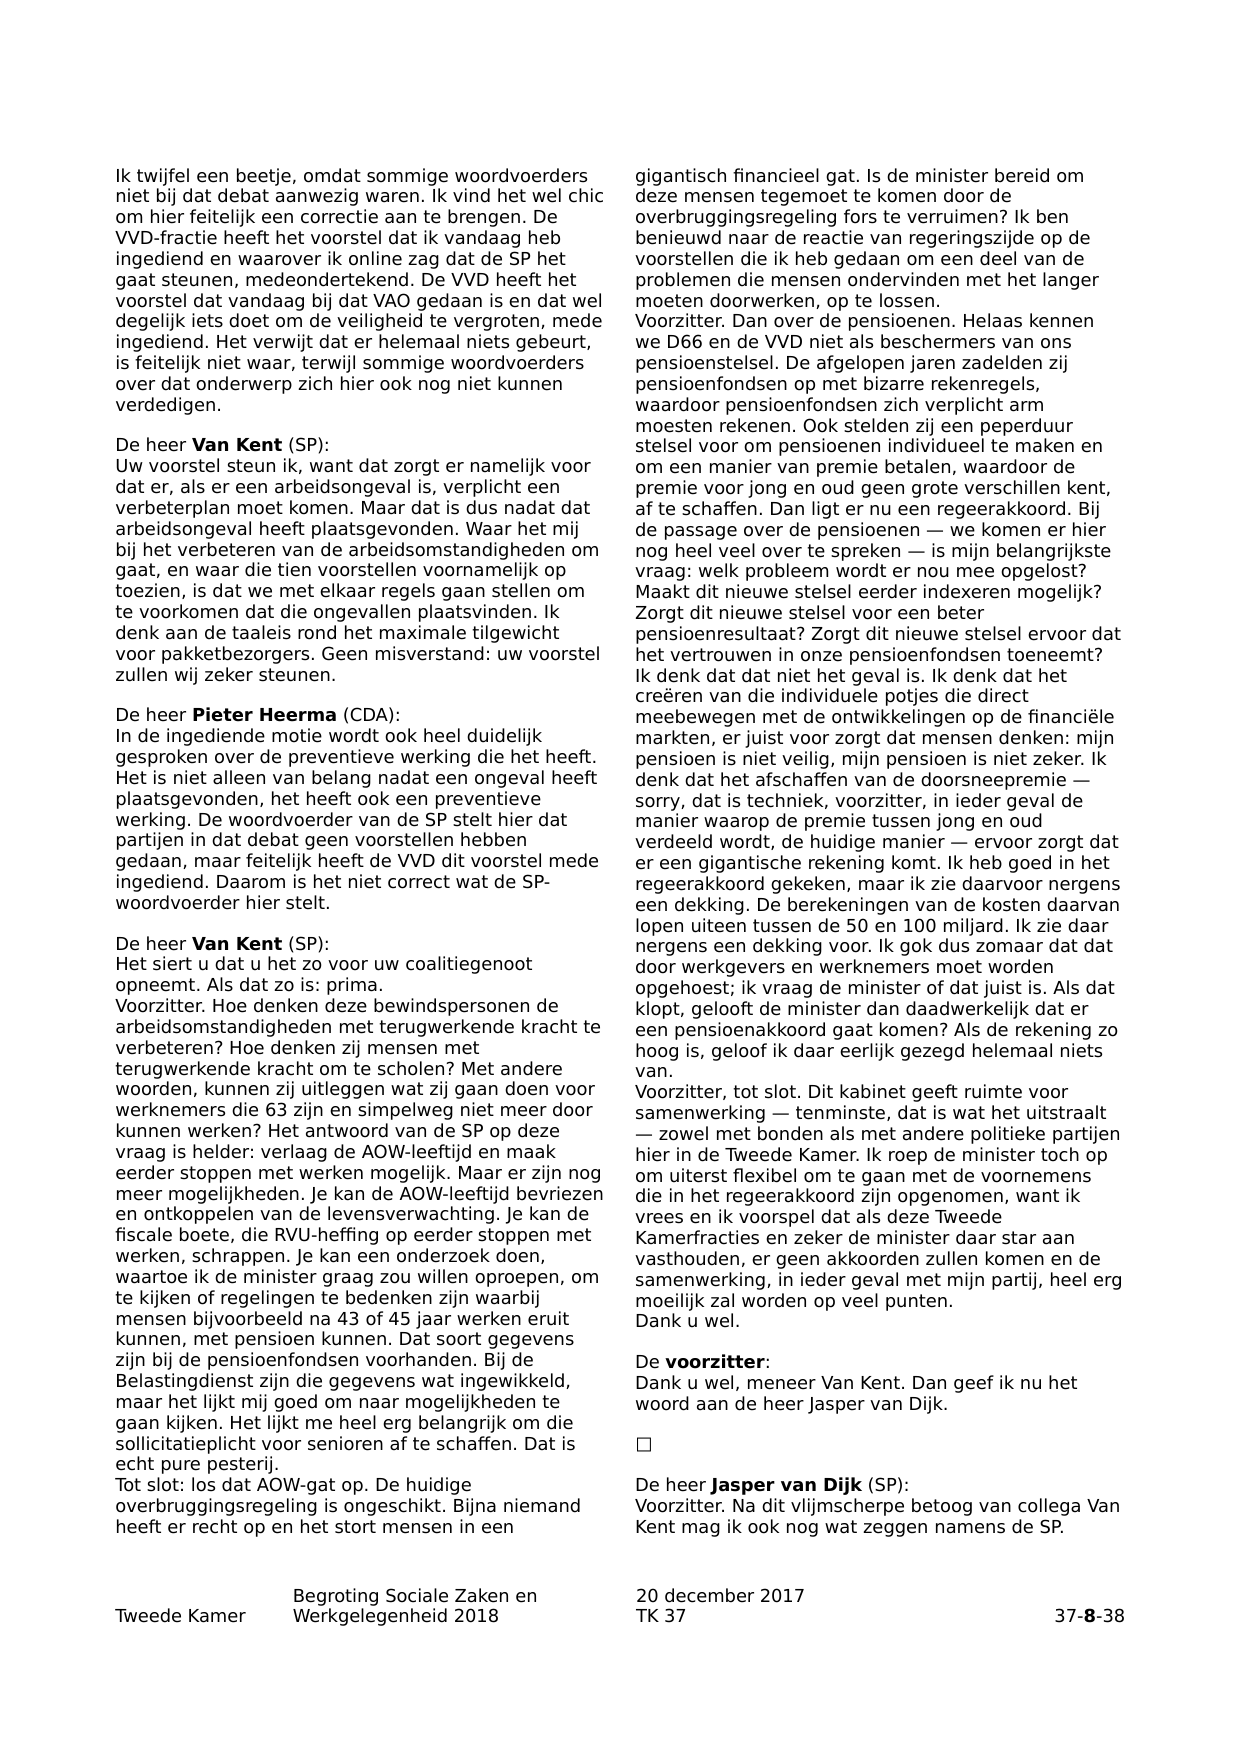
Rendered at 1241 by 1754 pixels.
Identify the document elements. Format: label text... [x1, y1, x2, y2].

text Voorzitter. Dan over de pensioenen. Helaas kennen we D66 en de VVD niet als beschermers van ons pensioenstelsel. De afgelopen jaren zadelden zij pensioenfondsen op met bizarre rekenregels, waardoor pensioenfondsen zich verplicht arm moesten rekenen. Ook stelden zij een peperduur stelsel voor om pensioenen individueel te maken en om een manier van premie betalen, waardoor de premie voor jong en oud geen grote verschillen kent, af te schaffen. Dan ligt er nu een regeerakkoord. Bij de passage over de pensioenen — we komen er hier nog heel veel over te spreken — is mijn belangrijkste vraag: welk probleem wordt er nou mee opgelost? Maakt dit nieuwe stelsel eerder indexeren mogelijk? Zorgt dit nieuwe stelsel voor een beter pensioenresultaat? Zorgt dit nieuwe stelsel ervoor dat het vertrouwen in onze pensioenfondsen toeneemt? Ik denk dat dat niet het geval is. Ik denk dat het creëren van die individuele potjes die direct meebewegen met de ontwikkelingen op de financiële markten, er juist voor zorgt dat mensen denken: mijn pensioen is niet veilig, mijn pensioen is niet zeker. Ik denk dat het afschaffen van de doorsneepremie — sorry, dat is techniek, voorzitter, in ieder geval de manier waarop de premie tussen jong en oud verdeeld wordt, de huidige manier — ervoor zorgt dat er een gigantische rekening komt. Ik heb goed in het regeerakkoord gekeken, maar ik zie daarvoor nergens een dekking. De berekeningen van de kosten daarvan lopen uiteen tussen de 50 en 100 miljard. Ik zie daar nergens een dekking voor. Ik gok dus zomaar dat dat door werkgevers en werknemers moet worden opgehoest; ik vraag de minister of dat juist is. Als dat klopt, gelooft de minister dan daadwerkelijk dat er een pensioenakkoord gaat komen? Als de rekening zo hoog is, geloof ik daar eerlijk gezegd helemaal niets van. [635, 311, 1125, 1082]
text Het siert u dat u het zo voor uw coalitiegenoot opneemt. Als dat zo is: prima. [115, 954, 605, 996]
text De heer Van Kent (SP): [115, 435, 605, 456]
text Ik twijfel een beetje, omdat sommige woordvoerders niet bij dat debat aanwezig waren. Ik vind het wel chic om hier feitelijk een correctie aan te brengen. De VVD-fractie heeft het voorstel dat ik vandaag heb ingediend en waarover ik online zag dat de SP het gaat steunen, medeondertekend. De VVD heeft het voorstel dat vandaag bij dat VAO gedaan is en dat wel degelijk iets doet om de veiligheid te vergroten, mede ingediend. Het verwijt dat er helemaal niets gebeurt, is feitelijk niet waar, terwijl sommige woordvoerders over dat onderwerp zich hier ook nog niet kunnen verdedigen. [115, 165, 605, 415]
text In de ingediende motie wordt ook heel duidelijk gesproken over de preventieve werking die het heeft. Het is niet alleen van belang nadat een ongeval heeft plaatsgevonden, het heeft ook een preventieve werking. De woordvoerder van de SP stelt hier dat partijen in dat debat geen voorstellen hebben gedaan, maar feitelijk heeft de VVD dit voorstel mede ingediend. Daarom is het niet correct wat de SP-woordvoerder hier stelt. [115, 726, 605, 913]
text Tot slot: los dat AOW-gat op. De huidige overbruggingsregeling is ongeschikt. Bijna niemand heeft er recht op en het stort mensen in een [115, 1475, 605, 1537]
text Uw voorstel steun ik, want dat zorgt er namelijk voor dat er, als er een arbeidsongeval is, verplicht een verbeterplan moet komen. Maar dat is dus nadat dat arbeidsongeval heeft plaatsgevonden. Waar het mij bij het verbeteren van de arbeidsomstandigheden om gaat, en waar die tien voorstellen voornamelijk op toezien, is dat we met elkaar regels gaan stellen om te voorkomen dat die ongevallen plaatsvinden. Ik denk aan de taaleis rond het maximale tilgewicht voor pakketbezorgers. Geen misverstand: uw voorstel zullen wij zeker steunen. [115, 456, 605, 685]
text De heer Van Kent (SP): [115, 933, 605, 954]
text De heer Pieter Heerma (CDA): [115, 705, 605, 726]
text De voorzitter: [635, 1352, 1125, 1373]
text Voorzitter, tot slot. Dit kabinet geeft ruimte voor samenwerking — tenminste, dat is wat het uitstraalt — zowel met bonden als met andere politieke partijen hier in de Tweede Kamer. Ik roep de minister toch op om uiterst flexibel om te gaan met de voornemens die in het regeerakkoord zijn opgenomen, want ik vrees en ik voorspel dat als deze Tweede Kamerfracties en zeker de minister daar star aan vasthouden, er geen akkoorden zullen komen en de samenwerking, in ieder geval met mijn partij, heel erg moeilijk zal worden op veel punten. [635, 1082, 1125, 1311]
text De heer Jasper van Dijk (SP): [635, 1475, 1125, 1496]
text Voorzitter. Na dit vlijmscherpe betoog van collega Van Kent mag ik ook nog wat zeggen namens de SP. [635, 1496, 1125, 1537]
text gigantisch financieel gat. Is de minister bereid om deze mensen tegemoet te komen door de overbruggingsregeling fors te verruimen? Ik ben benieuwd naar de reactie van regeringszijde op de voorstellen die ik heb gedaan om een deel van de problemen die mensen ondervinden met het langer moeten doorwerken, op te lossen. [635, 165, 1125, 311]
text ⬜ [635, 1434, 1125, 1455]
text Dank u wel. [635, 1311, 1125, 1332]
text Dank u wel, meneer Van Kent. Dan geef ik nu het woord aan de heer Jasper van Dijk. [635, 1373, 1125, 1414]
text Voorzitter. Hoe denken deze bewindspersonen de arbeidsomstandigheden met terugwerkende kracht te verbeteren? Hoe denken zij mensen met terugwerkende kracht om te scholen? Met andere woorden, kunnen zij uitleggen wat zij gaan doen voor werknemers die 63 zijn en simpelweg niet meer door kunnen werken? Het antwoord van de SP op deze vraag is helder: verlaag de AOW-leeftijd en maak eerder stoppen met werken mogelijk. Maar er zijn nog meer mogelijkheden. Je kan de AOW-leeftijd bevriezen en ontkoppelen van de levensverwachting. Je kan de fiscale boete, die RVU-heffing op eerder stoppen met werken, schrappen. Je kan een onderzoek doen, waartoe ik de minister graag zou willen oproepen, om te kijken of regelingen te bedenken zijn waarbij mensen bijvoorbeeld na 43 of 45 jaar werken eruit kunnen, met pensioen kunnen. Dat soort gegevens zijn bij de pensioenfondsen voorhanden. Bij de Belastingdienst zijn die gegevens wat ingewikkeld, maar het lijkt mij goed om naar mogelijkheden te gaan kijken. Het lijkt me heel erg belangrijk om die sollicitatieplicht voor senioren af te schaffen. Dat is echt pure pesterij. [115, 996, 605, 1475]
